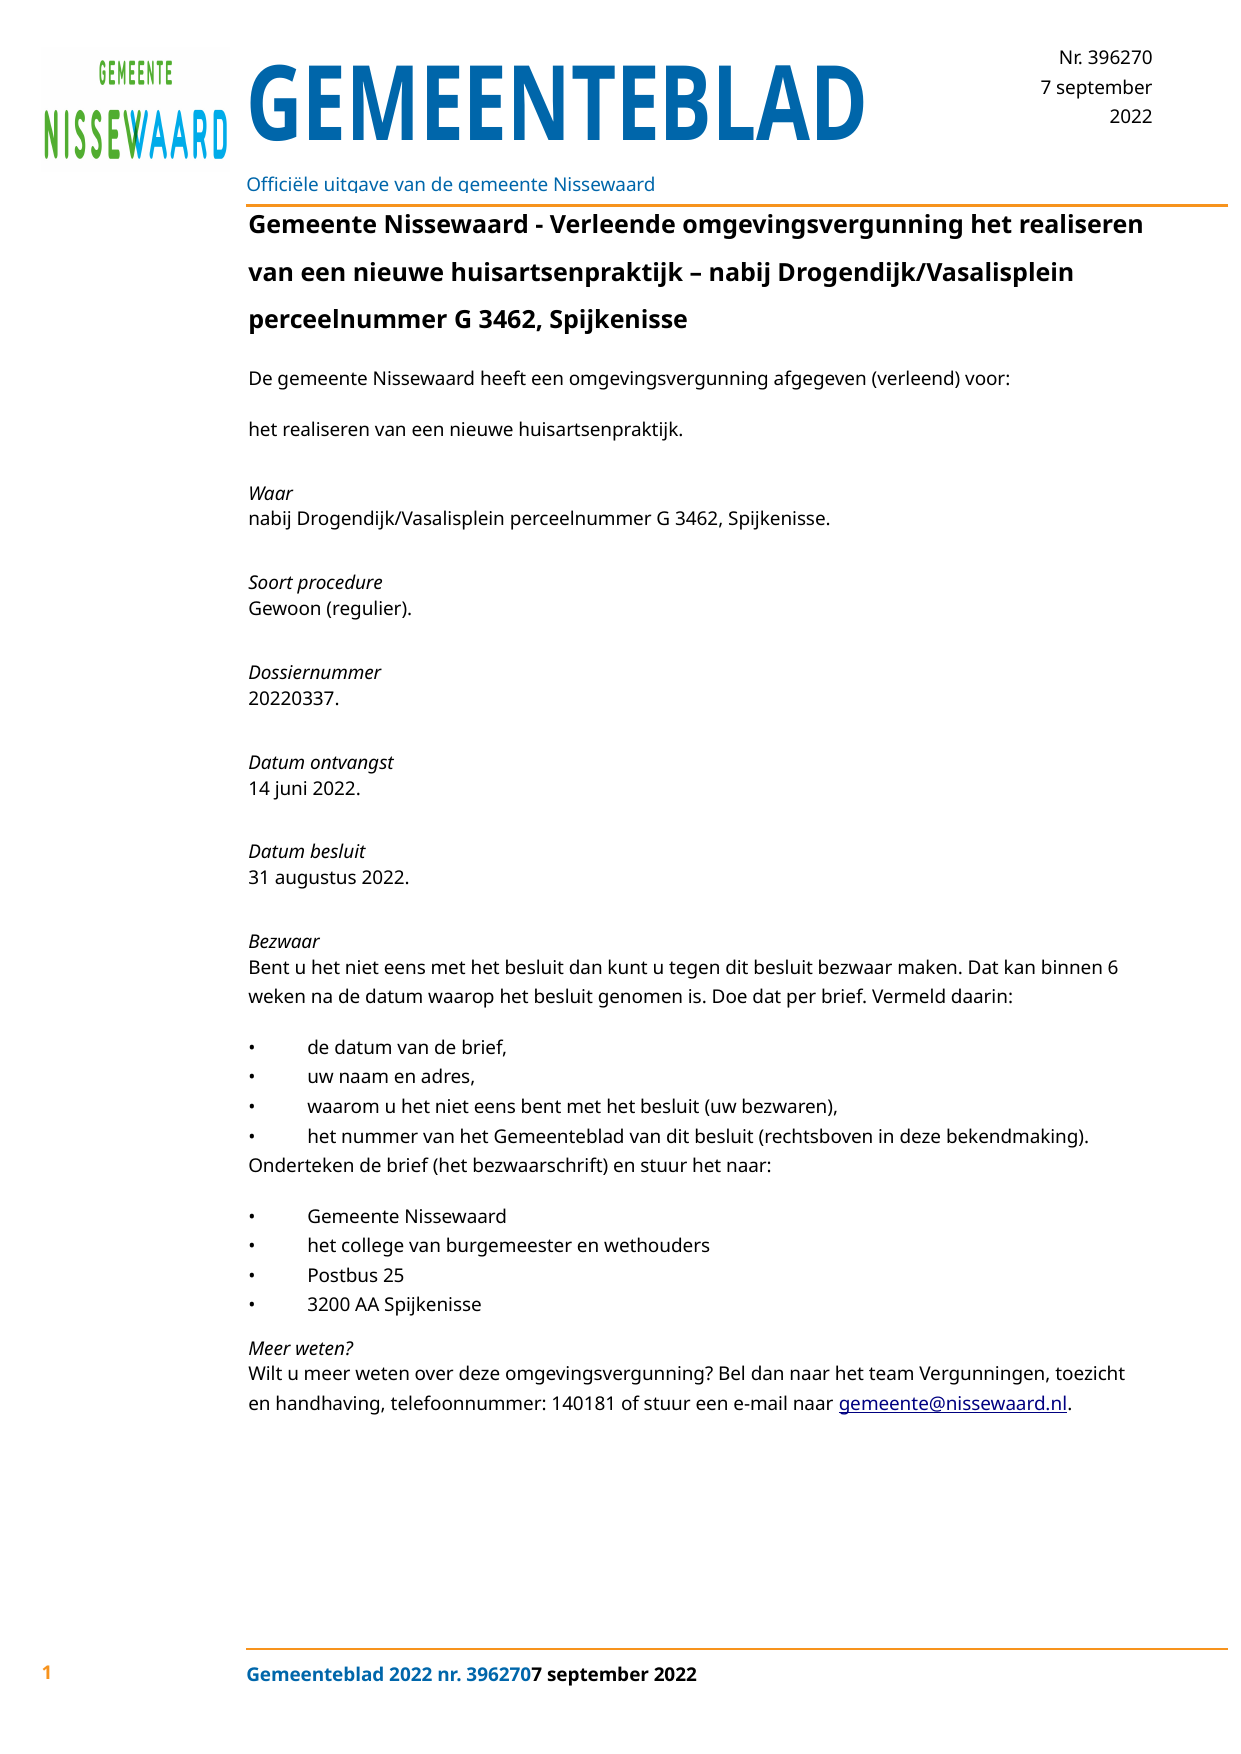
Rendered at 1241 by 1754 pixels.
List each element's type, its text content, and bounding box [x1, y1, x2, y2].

text 14 juni 2022. [248, 775, 1152, 800]
list Postbus 25 [248, 1262, 1152, 1288]
text Meer weten? [248, 1335, 1152, 1360]
list het nummer van het Gemeenteblad van dit besluit (rechtsboven in deze bekendmaking). [248, 1123, 1152, 1148]
text Gemeente Nissewaard - Verleende omgevingsvergunning het realiseren van een nieuwe huisartsenpraktijk – nabij Drogendijk/Vasalisplein perceelnummer G 3462, Spijkenisse [248, 207, 1152, 336]
text 31 augustus 2022. [248, 864, 1152, 890]
text De gemeente Nissewaard heeft een omgevingsvergunning afgegeven (verleend) voor: [248, 366, 1152, 391]
text Soort procedure [248, 569, 1152, 595]
text nabij Drogendijk/Vasalisplein perceelnummer G 3462, Spijkenisse. [248, 506, 1152, 531]
text Datum ontvangst [248, 749, 1152, 775]
text Waar [248, 480, 1152, 506]
text Wilt u meer weten over deze omgevingsvergunning? Bel dan naar het team Vergunningen, toezicht en handhaving, telefoonnummer: 140181 of stuur een e-mail naar gemeente@nissewaard.nl. [248, 1360, 1152, 1416]
text Bent u het niet eens met het besluit dan kunt u tegen dit besluit bezwaar maken. Dat kan binnen 6 weken na de datum waarop het besluit genomen is. Doe dat per brief. Vermeld daarin: [248, 954, 1152, 1009]
list de datum van de brief, [248, 1034, 1152, 1060]
list waarom u het niet eens bent met het besluit (uw bezwaren), [248, 1093, 1152, 1119]
list het college van burgemeester en wethouders [248, 1232, 1152, 1258]
picture [41, 47, 231, 172]
list Gemeente Nissewaard [248, 1203, 1152, 1228]
text Bezwaar [248, 928, 1152, 954]
text Dossiernummer [248, 659, 1152, 685]
list 3200 AA Spijkenisse [248, 1292, 1152, 1317]
list uw naam en adres, [248, 1064, 1152, 1089]
text het realiseren van een nieuwe huisartsenpraktijk. [248, 416, 1152, 442]
text Gewoon (regulier). [248, 595, 1152, 621]
text Datum besluit [248, 839, 1152, 864]
text 20220337. [248, 685, 1152, 711]
text Onderteken de brief (het bezwaarschrift) en stuur het naar: [248, 1152, 1152, 1178]
